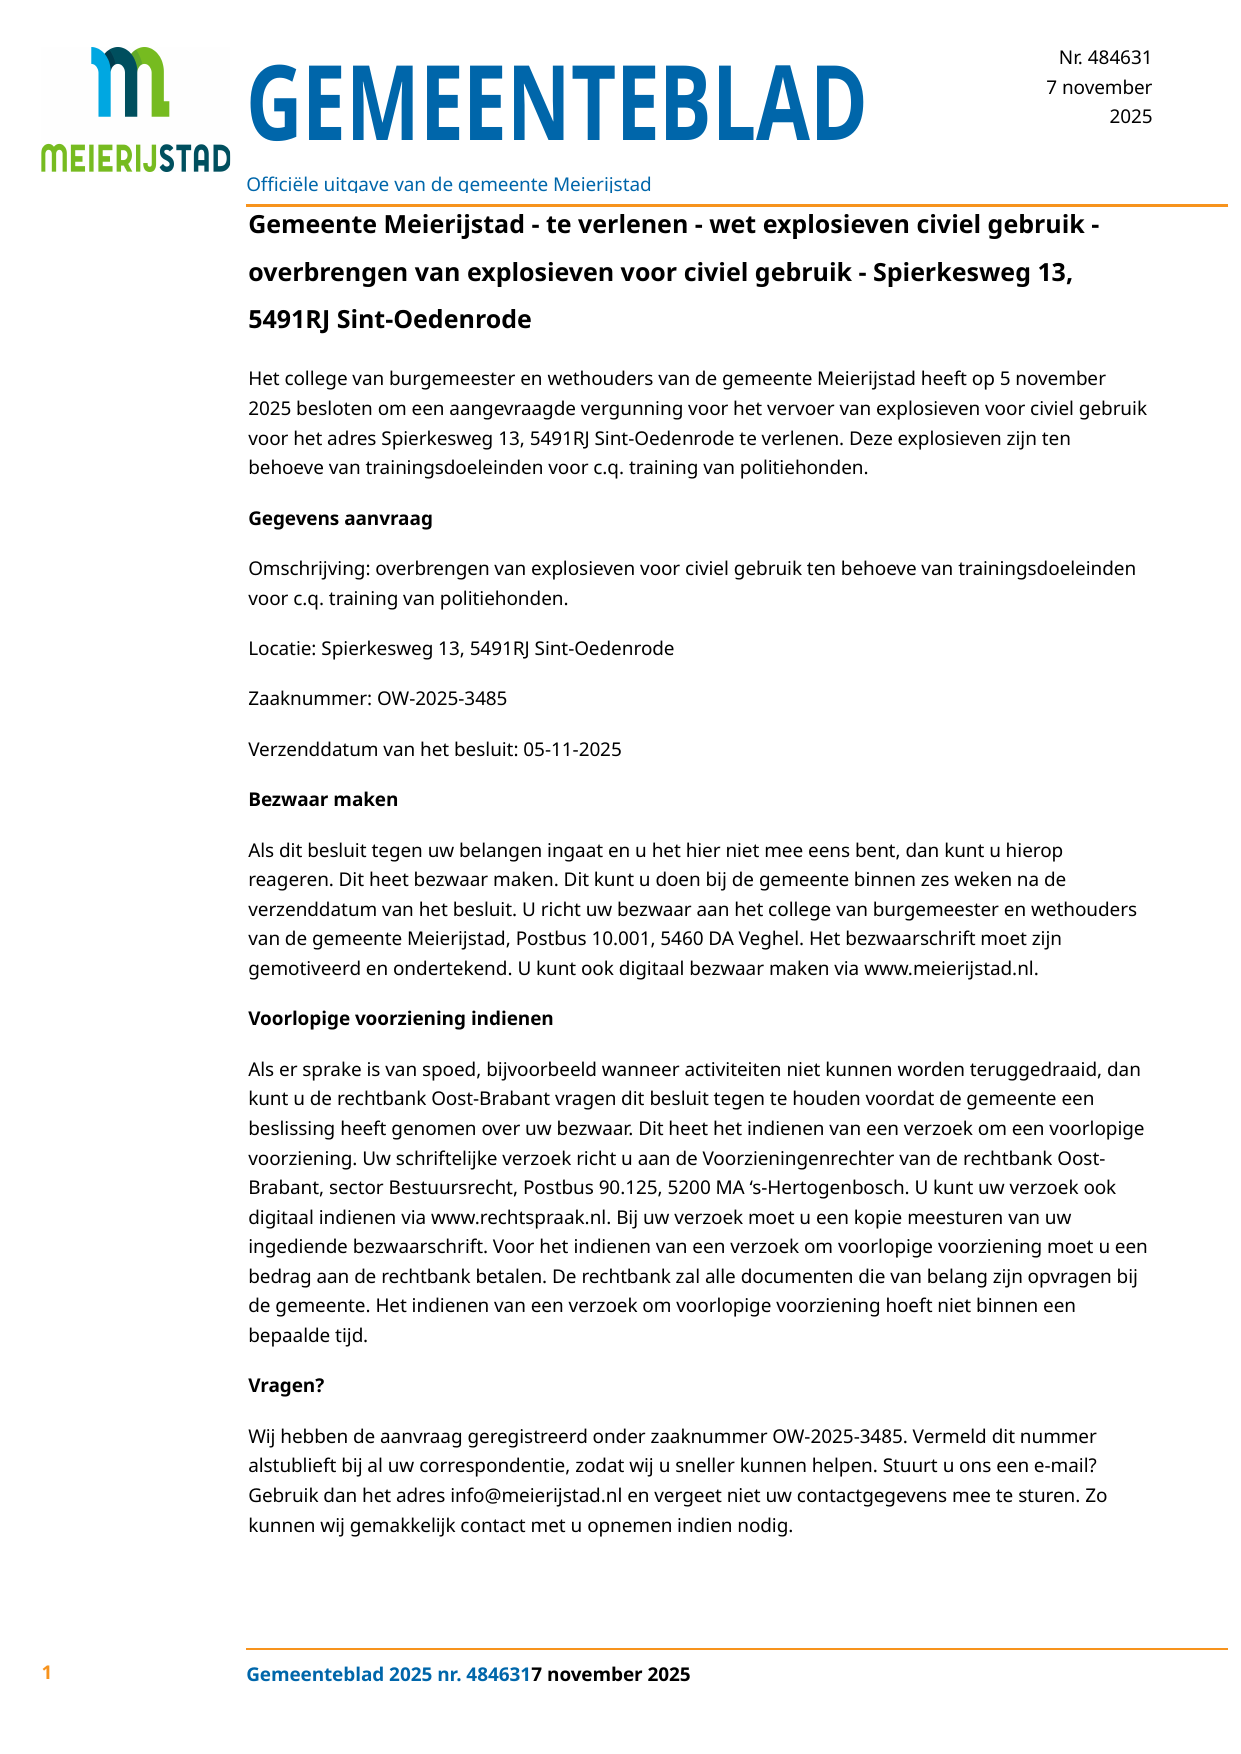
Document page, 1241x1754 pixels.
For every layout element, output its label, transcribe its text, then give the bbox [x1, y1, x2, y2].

text Als dit besluit tegen uw belangen ingaat en u het hier niet mee eens bent, dan kunt u hierop reageren. Dit heet bezwaar maken. Dit kunt u doen bij de gemeente binnen zes weken na de verzenddatum van het besluit. U richt uw bezwaar aan het college van burgemeester en wethouders van de gemeente Meierijstad, Postbus 10.001, 5460 DA Veghel. Het bezwaarschrift moet zijn gemotiveerd en ondertekend. U kunt ook digitaal bezwaar maken via www.meierijstad.nl. [248, 837, 1152, 981]
text Omschrijving: overbrengen van explosieven voor civiel gebruik ten behoeve van trainingsdoeleinden voor c.q. training van politiehonden. [248, 555, 1152, 610]
text Locatie: Spierkesweg 13, 5491RJ Sint-Oedenrode [248, 635, 1152, 661]
text Bezwaar maken [248, 786, 1152, 812]
text Gegevens aanvraag [248, 505, 1152, 530]
text Wij hebben de aanvraag geregistreerd onder zaaknummer OW-2025-3485. Vermeld dit nummer alstublieft bij al uw correspondentie, zodat wij u sneller kunnen helpen. Stuurt u ons een e-mail? Gebruik dan het adres info@meierijstad.nl en vergeet niet uw contactgegevens mee te sturen. Zo kunnen wij gemakkelijk contact met u opnemen indien nodig. [248, 1423, 1152, 1537]
text Verzenddatum van het besluit: 05-11-2025 [248, 736, 1152, 762]
text Gemeente Meierijstad - te verlenen - wet explosieven civiel gebruik - overbrengen van explosieven voor civiel gebruik - Spierkesweg 13, 5491RJ Sint-Oedenrode [248, 207, 1152, 336]
text Het college van burgemeester en wethouders van de gemeente Meierijstad heeft op 5 november 2025 besloten om een aangevraagde vergunning voor het vervoer van explosieven voor civiel gebruik voor het adres Spierkesweg 13, 5491RJ Sint-Oedenrode te verlenen. Deze explosieven zijn ten behoeve van trainingsdoeleinden voor c.q. training van politiehonden. [248, 366, 1152, 480]
picture [41, 47, 231, 172]
text Voorlopige voorziening indienen [248, 1006, 1152, 1031]
text Zaaknummer: OW-2025-3485 [248, 686, 1152, 711]
text Vragen? [248, 1373, 1152, 1398]
text Als er sprake is van spoed, bijvoorbeeld wanneer activiteiten niet kunnen worden teruggedraaid, dan kunt u de rechtbank Oost-Brabant vragen dit besluit tegen te houden voordat de gemeente een beslissing heeft genomen over uw bezwaar. Dit heet het indienen van een verzoek om een voorlopige voorziening. Uw schriftelijke verzoek richt u aan de Voorzieningenrechter van de rechtbank Oost-Brabant, sector Bestuursrecht, Postbus 90.125, 5200 MA ‘s-Hertogenbosch. U kunt uw verzoek ook digitaal indienen via www.rechtspraak.nl. Bij uw verzoek moet u een kopie meesturen van uw ingediende bezwaarschrift. Voor het indienen van een verzoek om voorlopige voorziening moet u een bedrag aan de rechtbank betalen. De rechtbank zal alle documenten die van belang zijn opvragen bij de gemeente. Het indienen van een verzoek om voorlopige voorziening hoeft niet binnen een bepaalde tijd. [248, 1056, 1152, 1348]
